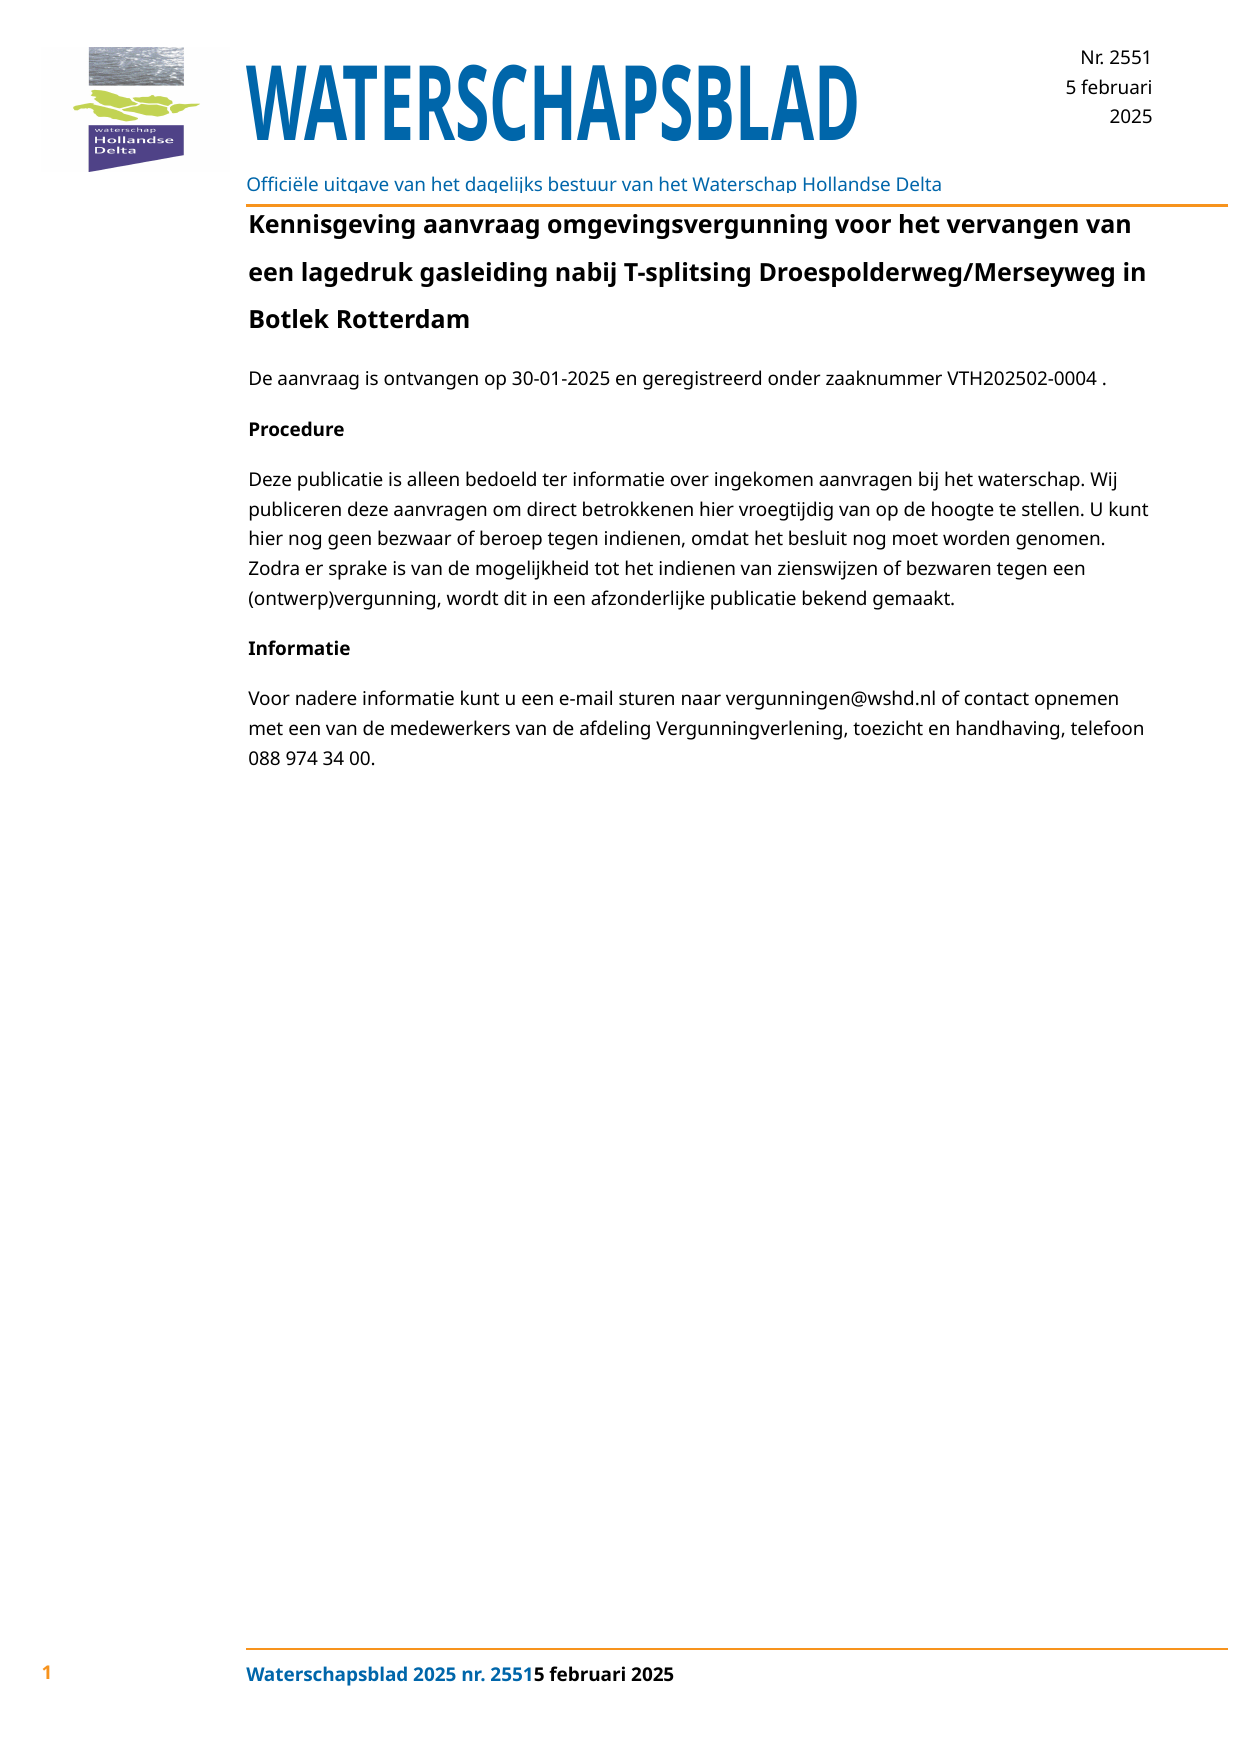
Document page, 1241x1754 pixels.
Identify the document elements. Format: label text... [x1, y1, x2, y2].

text Voor nadere informatie kunt u een e-mail sturen naar vergunningen@wshd.nl of contact opnemen met een van de medewerkers van de afdeling Vergunningverlening, toezicht en handhaving, telefoon 088 974 34 00. [248, 686, 1152, 770]
picture [41, 47, 231, 172]
text Deze publicatie is alleen bedoeld ter informatie over ingekomen aanvragen bij het waterschap. Wij publiceren deze aanvragen om direct betrokkenen hier vroegtijdig van op de hoogte te stellen. U kunt hier nog geen bezwaar of beroep tegen indienen, omdat het besluit nog moet worden genomen. Zodra er sprake is van de mogelijkheid tot het indienen van zienswijzen of bezwaren tegen een (ontwerp)vergunning, wordt dit in een afzonderlijke publicatie bekend gemaakt. [248, 466, 1152, 610]
text De aanvraag is ontvangen op 30-01-2025 en geregistreerd onder zaaknummer VTH202502-0004 . [248, 366, 1152, 391]
text Procedure [248, 416, 1152, 442]
text Kennisgeving aanvraag omgevingsvergunning voor het vervangen van een lagedruk gasleiding nabij T-splitsing Droespolderweg/Merseyweg in Botlek Rotterdam [248, 207, 1152, 336]
text Informatie [248, 635, 1152, 661]
